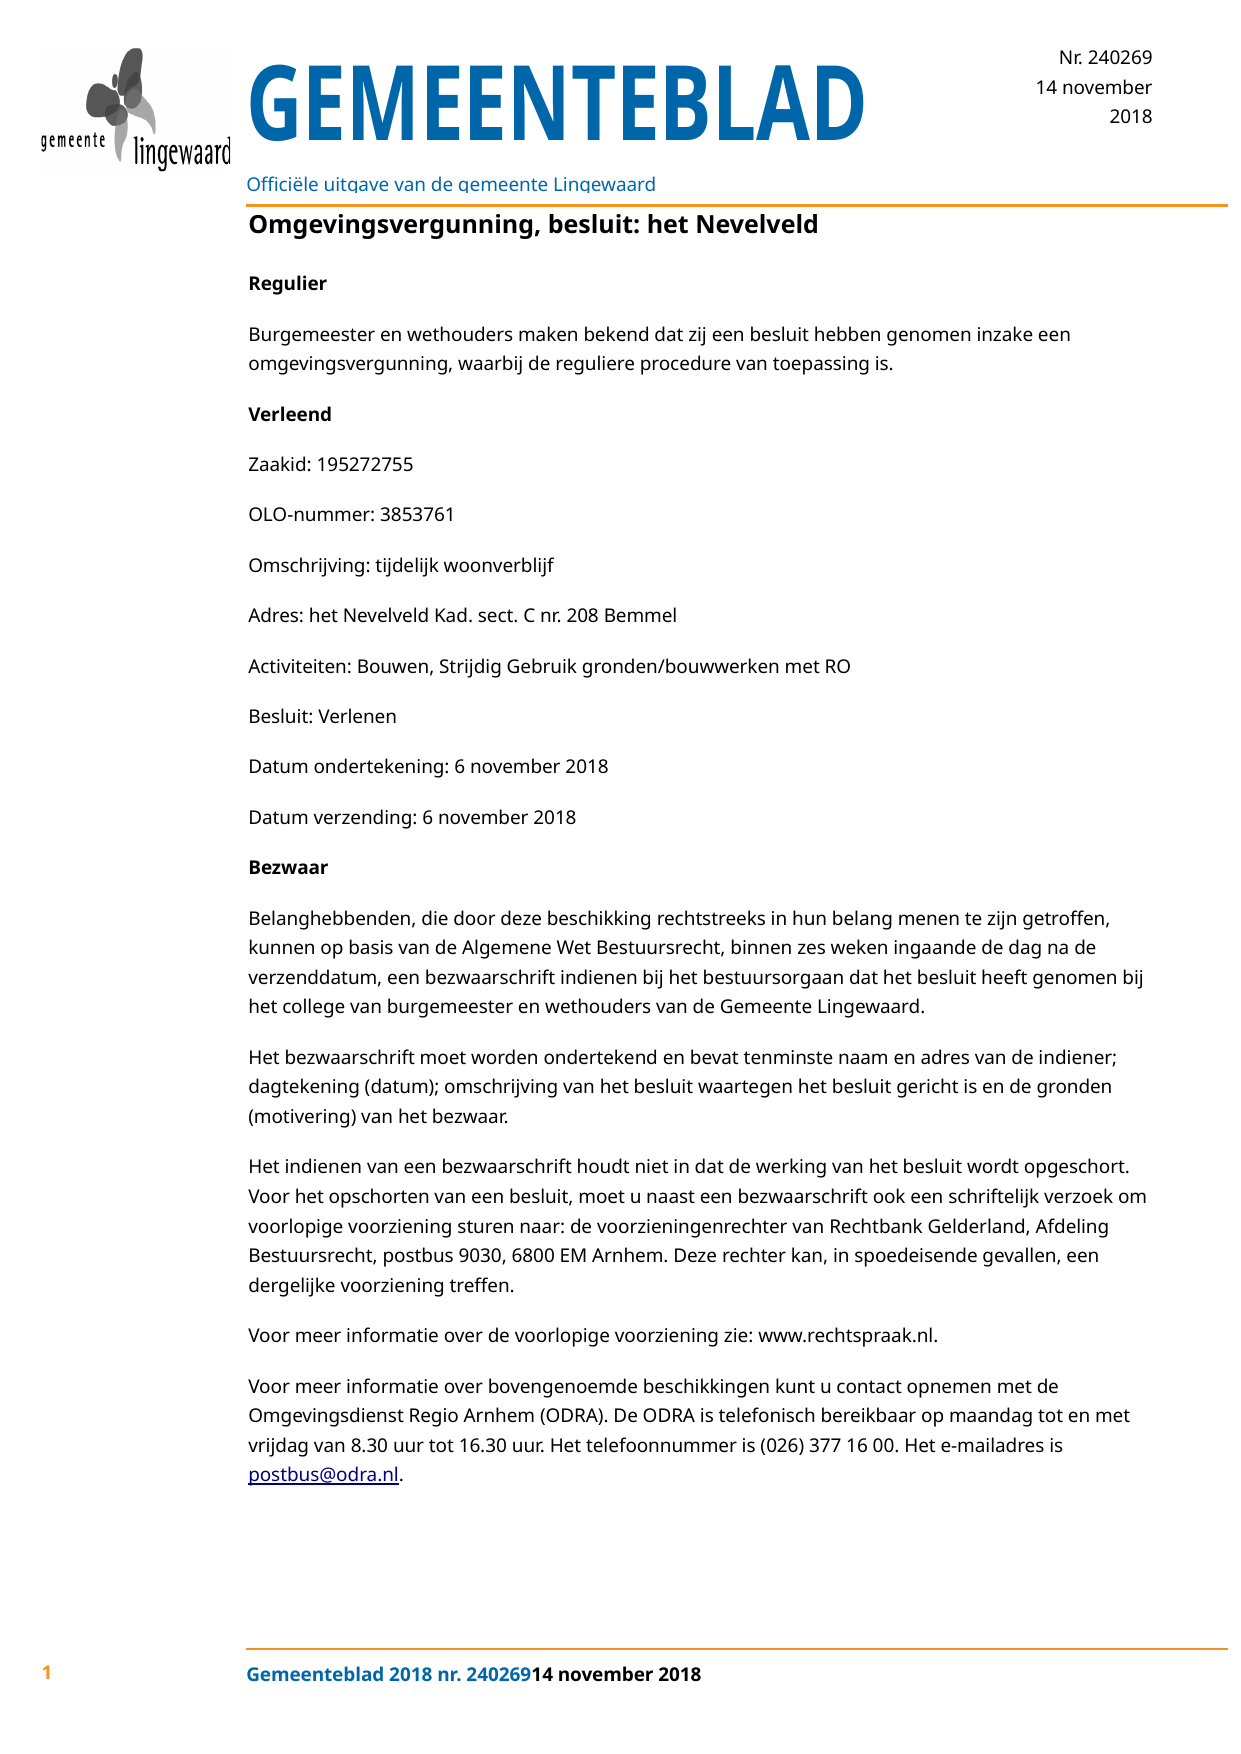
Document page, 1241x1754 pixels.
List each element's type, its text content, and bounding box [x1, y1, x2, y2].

text Verleend [248, 401, 1152, 426]
text Voor meer informatie over bovengenoemde beschikkingen kunt u contact opnemen met de Omgevingsdienst Regio Arnhem (ODRA). De ODRA is telefonisch bereikbaar op maandag tot en met vrijdag van 8.30 uur tot 16.30 uur. Het telefoonnummer is (026) 377 16 00. Het e-mailadres is postbus@odra.nl. [248, 1373, 1152, 1487]
text Belanghebbenden, die door deze beschikking rechtstreeks in hun belang menen te zijn getroffen, kunnen op basis van de Algemene Wet Bestuursrecht, binnen zes weken ingaande de dag na de verzenddatum, een bezwaarschrift indienen bij het bestuursorgaan dat het besluit heeft genomen bij het college van burgemeester en wethouders van de Gemeente Lingewaard. [248, 905, 1152, 1019]
text Datum verzending: 6 november 2018 [248, 804, 1152, 830]
text Activiteiten: Bouwen, Strijdig Gebruik gronden/bouwwerken met RO [248, 653, 1152, 678]
text Zaakid: 195272755 [248, 451, 1152, 477]
text OLO-nummer: 3853761 [248, 502, 1152, 527]
text Datum ondertekening: 6 november 2018 [248, 754, 1152, 779]
text Burgemeester en wethouders maken bekend dat zij een besluit hebben genomen inzake een omgevingsvergunning, waarbij de reguliere procedure van toepassing is. [248, 321, 1152, 376]
text Het bezwaarschrift moet worden ondertekend en bevat tenminste naam en adres van de indiener; dagtekening (datum); omschrijving van het besluit waartegen het besluit gericht is en de gronden (motivering) van het bezwaar. [248, 1044, 1152, 1129]
text Voor meer informatie over de voorlopige voorziening zie: www.rechtspraak.nl. [248, 1322, 1152, 1348]
picture [41, 47, 231, 172]
text Regulier [248, 270, 1152, 296]
text Omschrijving: tijdelijk woonverblijf [248, 552, 1152, 578]
text Het indienen van een bezwaarschrift houdt niet in dat de werking van het besluit wordt opgeschort. Voor het opschorten van een besluit, moet u naast een bezwaarschrift ook een schriftelijk verzoek om voorlopige voorziening sturen naar: de voorzieningenrechter van Rechtbank Gelderland, Afdeling Bestuursrecht, postbus 9030, 6800 EM Arnhem. Deze rechter kan, in spoedeisende gevallen, een dergelijke voorziening treffen. [248, 1154, 1152, 1298]
text Bezwaar [248, 854, 1152, 880]
text Adres: het Nevelveld Kad. sect. C nr. 208 Bemmel [248, 602, 1152, 628]
text Besluit: Verlenen [248, 703, 1152, 729]
text Omgevingsvergunning, besluit: het Nevelveld [248, 207, 1152, 241]
